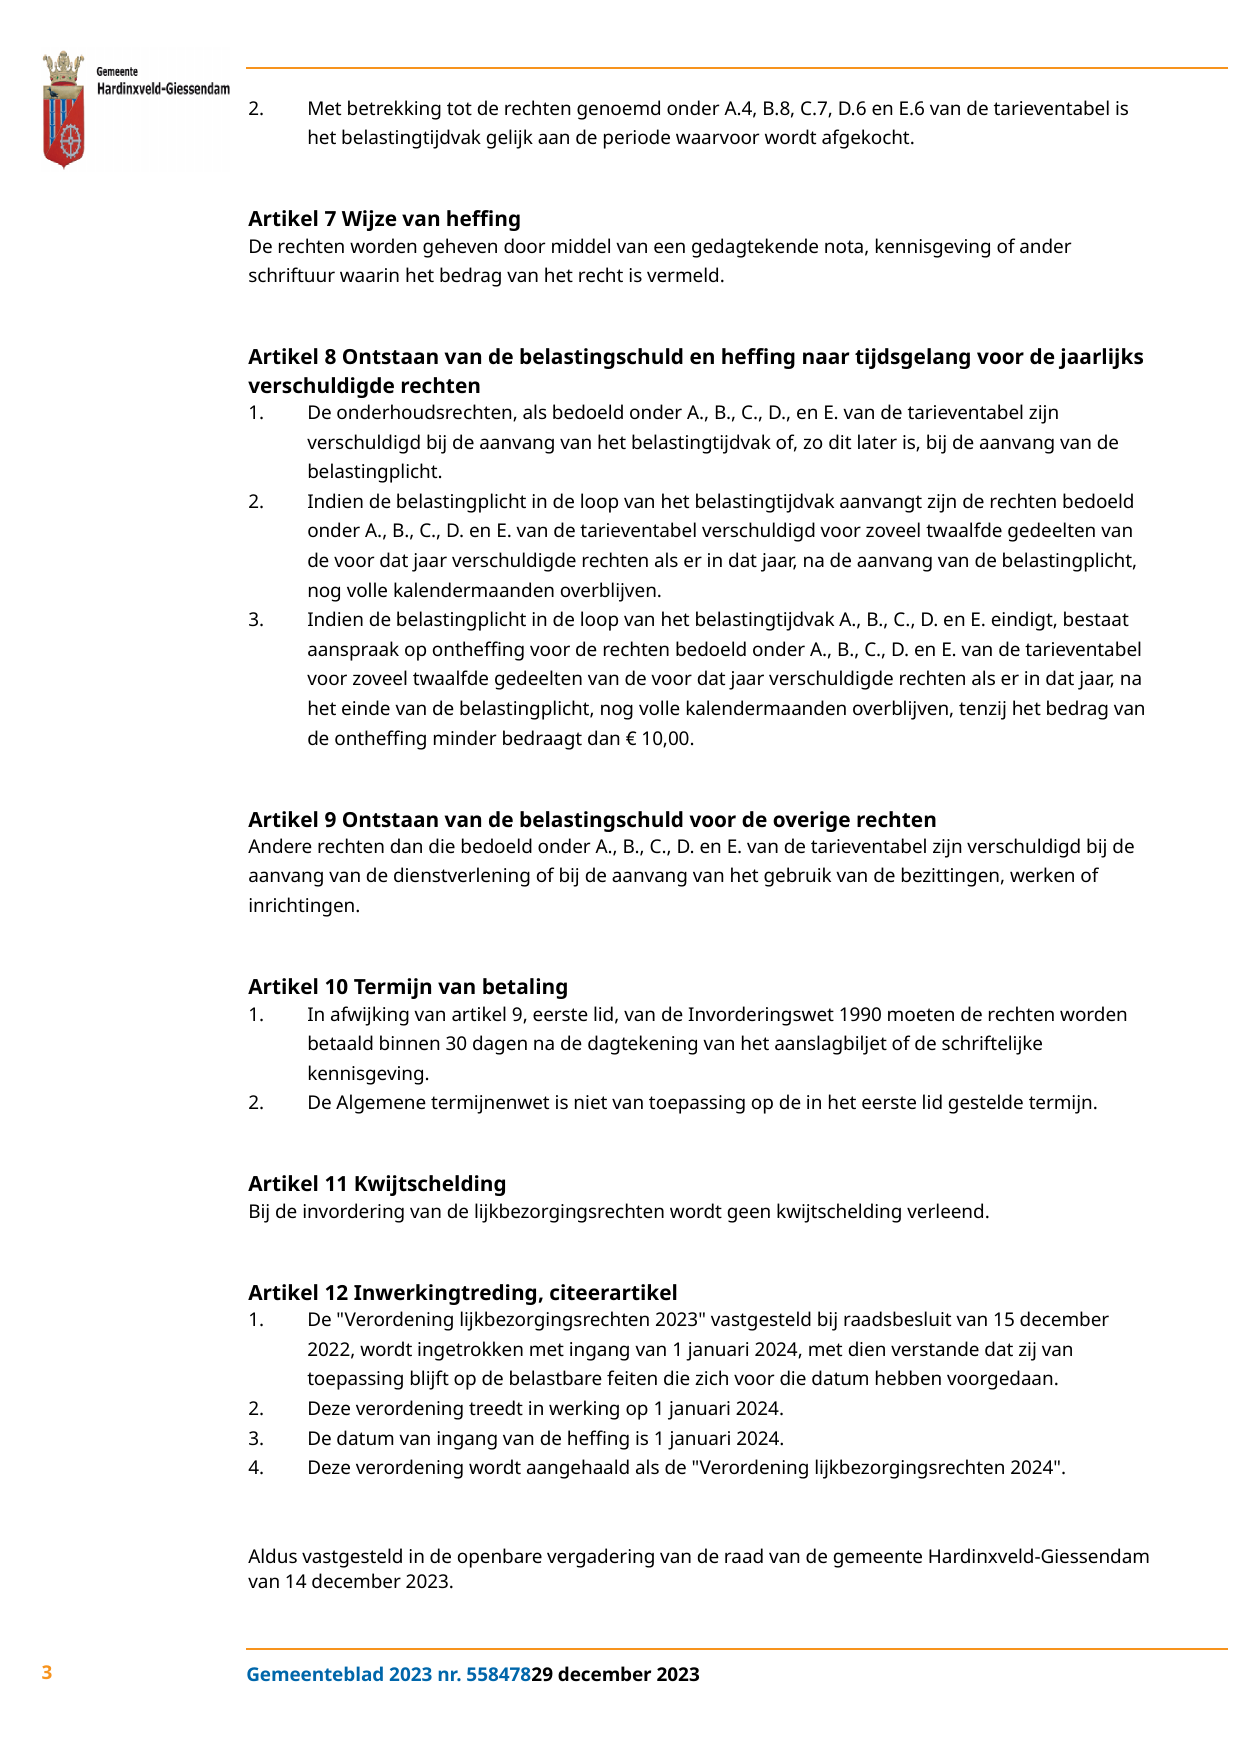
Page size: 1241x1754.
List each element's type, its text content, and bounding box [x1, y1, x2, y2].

list Deze verordening treedt in werking op 1 januari 2024. [248, 1395, 1152, 1421]
list Deze verordening wordt aangehaald als de "Verordening lijkbezorgingsrechten 2024". [248, 1454, 1152, 1480]
text Artikel 11 Kwijtschelding [248, 1169, 1152, 1198]
list In afwijking van artikel 9, eerste lid, van de Invorderingswet 1990 moeten de rechten worden betaald binnen 30 dagen na de dagtekening van het aanslagbiljet of de schriftelijke kennisgeving. [248, 1001, 1152, 1086]
text Artikel 10 Termijn van betaling [248, 972, 1152, 1001]
list De Algemene termijnenwet is niet van toepassing op de in het eerste lid gestelde termijn. [248, 1089, 1152, 1115]
text Bij de invordering van de lijkbezorgingsrechten wordt geen kwijtschelding verleend. [248, 1198, 1152, 1224]
text Aldus vastgesteld in de openbare vergadering van de raad van de gemeente Hardinxveld-Giessendam van 14 december 2023. [248, 1543, 1152, 1594]
text Artikel 8 Ontstaan van de belastingschuld en heffing naar tijdsgelang voor de jaarlijks verschuldigde rechten [248, 342, 1152, 399]
text De rechten worden geheven door middel van een gedagtekende nota, kennisgeving of ander schriftuur waarin het bedrag van het recht is vermeld. [248, 233, 1152, 288]
text Andere rechten dan die bedoeld onder A., B., C., D. en E. van de tarieventabel zijn verschuldigd bij de aanvang van de dienstverlening of bij de aanvang van het gebruik van de bezittingen, werken of inrichtingen. [248, 833, 1152, 918]
text Artikel 7 Wijze van heffing [248, 204, 1152, 233]
list De "Verordening lijkbezorgingsrechten 2023" vastgesteld bij raadsbesluit van 15 december 2022, wordt ingetrokken met ingang van 1 januari 2024, met dien verstande dat zij van toepassing blijft op de belastbare feiten die zich voor die datum hebben voorgedaan. [248, 1306, 1152, 1391]
text Artikel 12 Inwerkingtreding, citeerartikel [248, 1278, 1152, 1306]
list Indien de belastingplicht in de loop van het belastingtijdvak A., B., C., D. en E. eindigt, bestaat aanspraak op ontheffing voor de rechten bedoeld onder A., B., C., D. en E. van de tarieventabel voor zoveel twaalfde gedeelten van de voor dat jaar verschuldigde rechten als er in dat jaar, na het einde van de belastingplicht, nog volle kalendermaanden overblijven, tenzij het bedrag van de ontheffing minder bedraagt dan € 10,00. [248, 606, 1152, 750]
list De onderhoudsrechten, als bedoeld onder A., B., C., D., en E. van de tarieventabel zijn verschuldigd bij de aanvang van het belastingtijdvak of, zo dit later is, bij de aanvang van de belastingplicht. [248, 399, 1152, 484]
list De datum van ingang van de heffing is 1 januari 2024. [248, 1425, 1152, 1450]
list Indien de belastingplicht in de loop van het belastingtijdvak aanvangt zijn de rechten bedoeld onder A., B., C., D. en E. van de tarieventabel verschuldigd voor zoveel twaalfde gedeelten van de voor dat jaar verschuldigde rechten als er in dat jaar, na de aanvang van de belastingplicht, nog volle kalendermaanden overblijven. [248, 488, 1152, 602]
list Met betrekking tot de rechten genoemd onder A.4, B.8, C.7, D.6 en E.6 van de tarieventabel is het belastingtijdvak gelijk aan de periode waarvoor wordt afgekocht. [248, 95, 1152, 150]
picture [41, 47, 231, 172]
text Artikel 9 Ontstaan van de belastingschuld voor de overige rechten [248, 805, 1152, 833]
